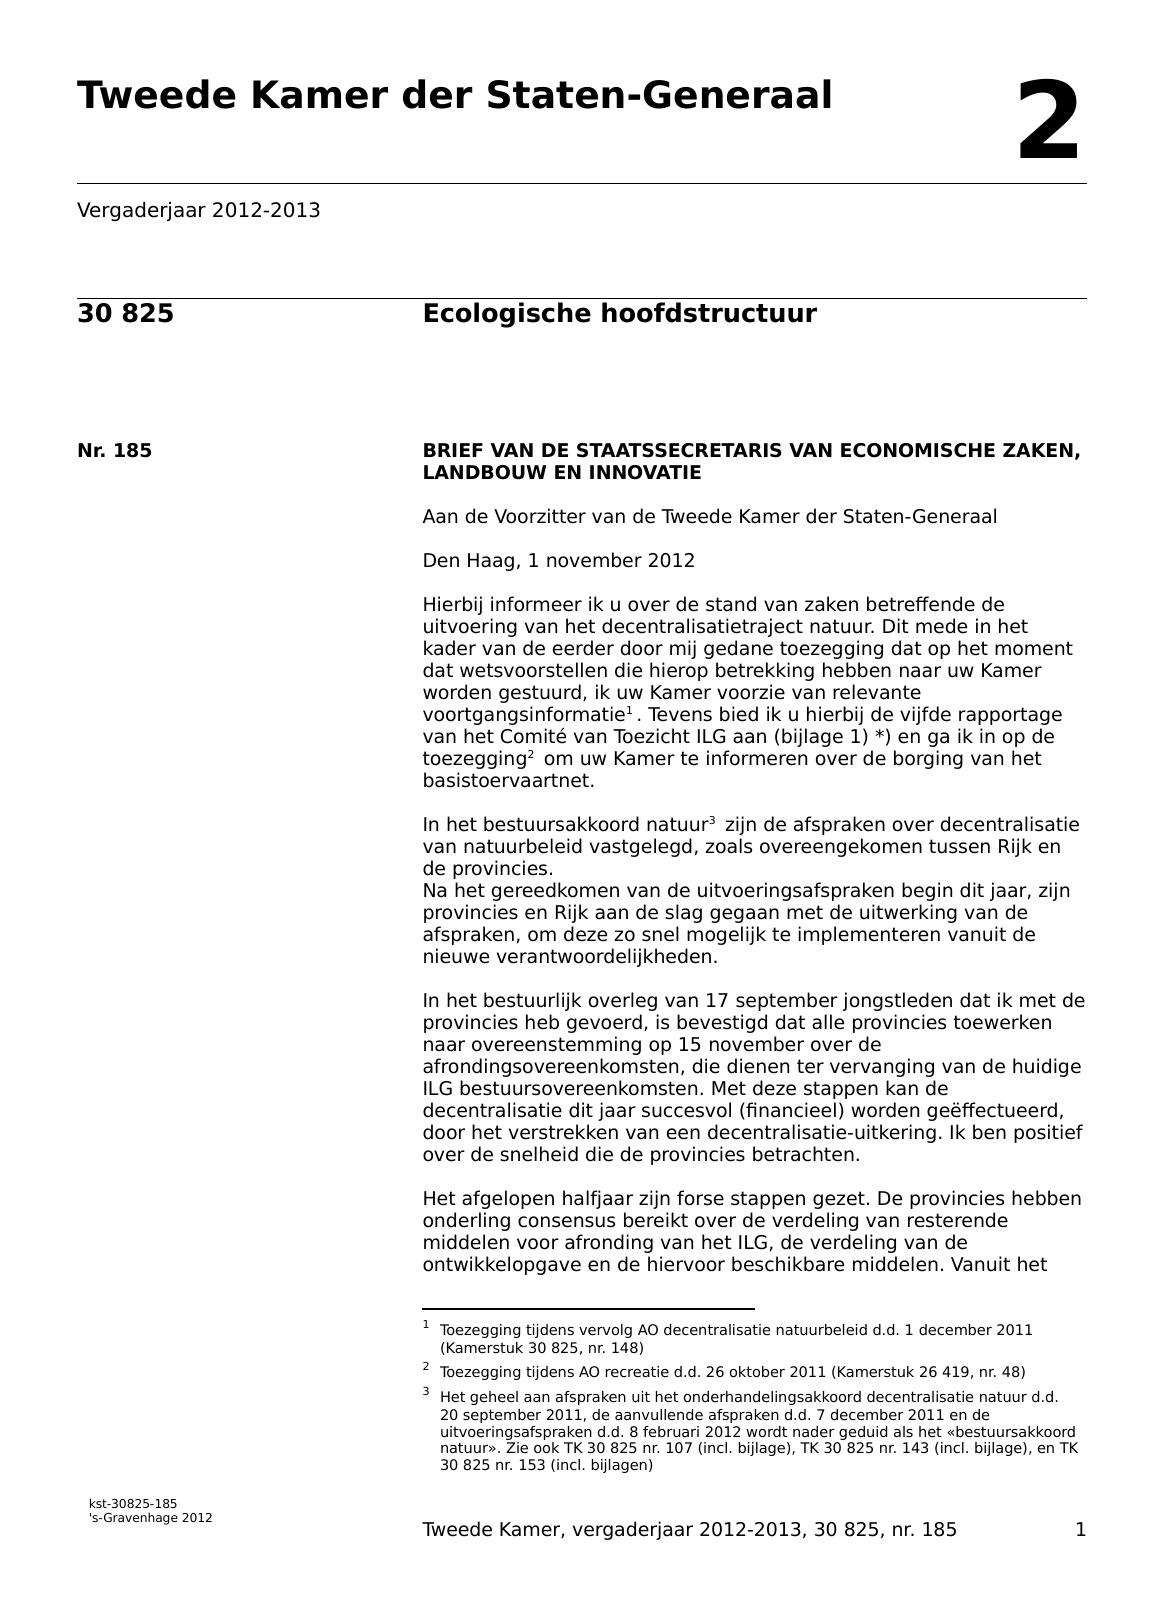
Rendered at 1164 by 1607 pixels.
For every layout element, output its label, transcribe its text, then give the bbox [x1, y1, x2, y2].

table_header 2 [886, 59, 1087, 183]
text Het geheel aan afspraken uit het onderhandelingsakkoord decentralisatie natuur d.d. 20 september 2011, de aanvullende afspraken d.d. 7 december 2011 en de uitvoeringsafspraken d.d. 8 februari 2012 wordt nader geduid als het «bestuursakkoord natuur». Zie ook TK 30 825 nr. 107 (incl. bijlage), TK 30 825 nr. 143 (incl. bijlage), en TK 30 825 nr. 153 (incl. bijlagen) [422, 1385, 1087, 1474]
text Aan de Voorzitter van de Tweede Kamer der Staten-Generaal [422, 506, 1087, 528]
text Toezegging tijdens AO recreatie d.d. 26 oktober 2011 (Kamerstuk 26 419, nr. 48) [422, 1360, 1087, 1382]
text Het afgelopen halfjaar zijn forse stappen gezet. De provincies hebben onderling consensus bereikt over de verdeling van resterende middelen voor afronding van het ILG, de verdeling van de ontwikkelopgave en de hiervoor beschikbare middelen. Vanuit het [422, 1188, 1087, 1276]
text Den Haag, 1 november 2012 [422, 550, 1087, 572]
text In het bestuurlijk overleg van 17 september jongstleden dat ik met de provincies heb gevoerd, is bevestigd dat alle provincies toewerken naar overeenstemming op 15 november over de afrondingsovereenkomsten, die dienen ter vervanging van de huidige ILG bestuursovereenkomsten. Met deze stappen kan de decentralisatie dit jaar succesvol (financieel) worden geëffectueerd, door het verstrekken van een decentralisatie-uitkering. Ik ben positief over de snelheid die de provincies betrachten. [422, 990, 1087, 1166]
table_cell Vergaderjaar 2012-2013 [77, 184, 1087, 298]
text kst-30825-185 [88, 1497, 323, 1511]
subtitle 30 825 Ecologische hoofdstructuur [77, 299, 1087, 329]
table_header Tweede Kamer der Staten-Generaal [77, 59, 886, 183]
text 's-Gravenhage 2012 [88, 1511, 323, 1525]
subtitle Nr. 185 BRIEF VAN DE STAATSSECRETARIS VAN ECONOMISCHE ZAKEN, LANDBOUW EN INNOVATIE [77, 440, 1087, 484]
text In het bestuursakkoord natuur zijn de afspraken over decentralisatie van natuurbeleid vastgelegd, zoals overeengekomen tussen Rijk en de provincies. [422, 814, 1087, 880]
text Hierbij informeer ik u over de stand van zaken betreffende de uitvoering van het decentralisatietraject natuur. Dit mede in het kader van de eerder door mij gedane toezegging dat op het moment dat wetsvoorstellen die hierop betrekking hebben naar uw Kamer worden gestuurd, ik uw Kamer voorzie van relevante voortgangsinformatie. Tevens bied ik u hierbij de vijfde rapportage van het Comité van Toezicht ILG aan (bijlage 1) *) en ga ik in op de toezegging om uw Kamer te informeren over de borging van het basistoervaartnet. [422, 594, 1087, 792]
text Na het gereedkomen van de uitvoeringsafspraken begin dit jaar, zijn provincies en Rijk aan de slag gegaan met de uitwerking van de afspraken, om deze zo snel mogelijk te implementeren vanuit de nieuwe verantwoordelijkheden. [422, 880, 1087, 968]
text Toezegging tijdens vervolg AO decentralisatie natuurbeleid d.d. 1 december 2011 (Kamerstuk 30 825, nr. 148) [422, 1318, 1087, 1357]
